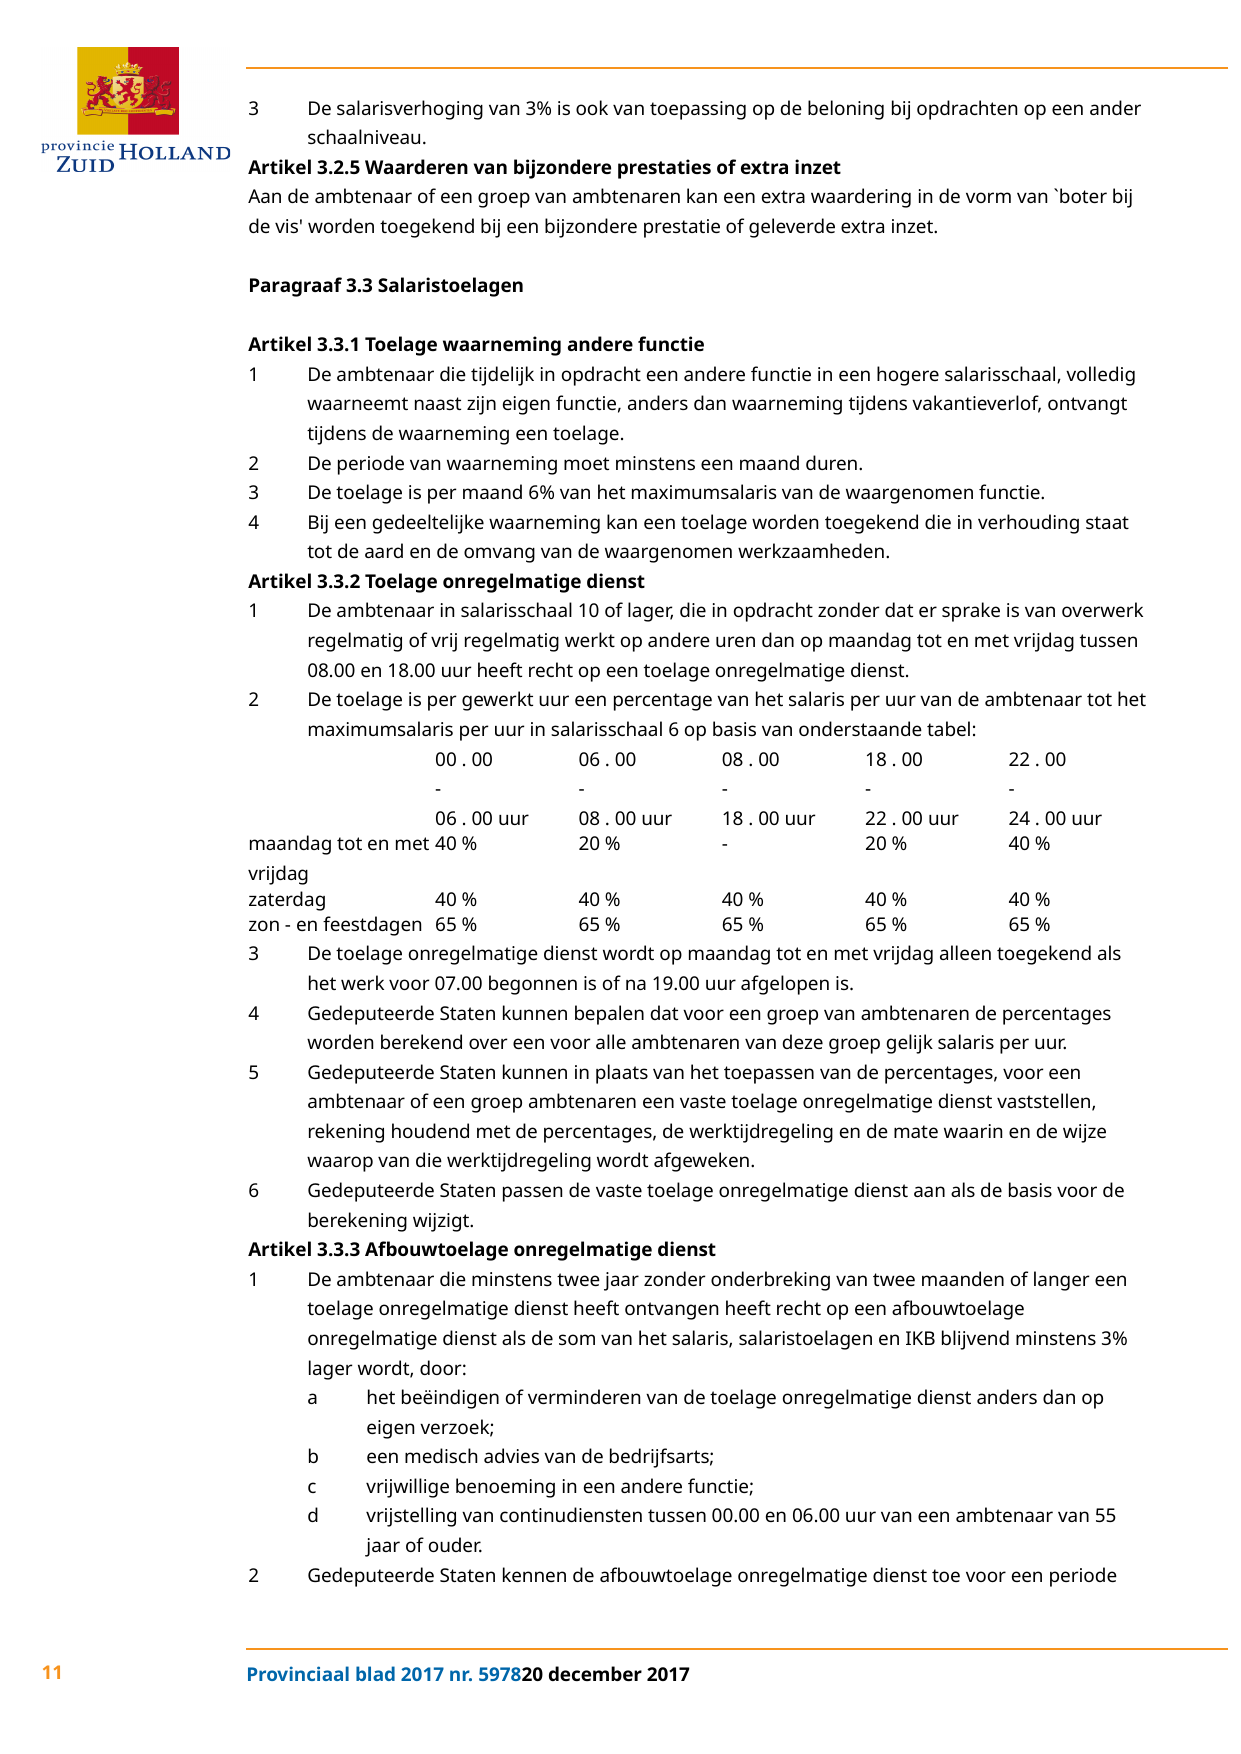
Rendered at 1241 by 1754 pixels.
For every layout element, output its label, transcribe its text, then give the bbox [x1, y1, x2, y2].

table_cell 40 % [435, 831, 578, 886]
list De toelage is per maand 6% van het maximumsalaris van de waargenomen functie. [248, 479, 1152, 505]
list vrijstelling van continudiensten tussen 00.00 en 06.00 uur van een ambtenaar van 55 jaar of ouder. [307, 1503, 1152, 1558]
text Aan de ambtenaar of een groep van ambtenaren kan een extra waardering in de vorm van `boter bij de vis' worden toegekend bij een bijzondere prestatie of geleverde extra inzet. [248, 183, 1152, 239]
text Artikel 3.3.1 Toelage waarneming andere functie [248, 331, 1152, 357]
text Artikel 3.3.2 Toelage onregelmatige dienst [248, 568, 1152, 594]
table_cell 20 % [865, 831, 1008, 886]
list vrijwillige benoeming in een andere functie; [307, 1473, 1152, 1499]
table_cell 40 % [722, 886, 865, 912]
table_cell zaterdag [248, 886, 435, 912]
table_header 08 . 00 - 18 . 00 uur [722, 746, 865, 831]
list De ambtenaar in salarisschaal 10 of lager, die in opdracht zonder dat er sprake is van overwerk regelmatig of vrij regelmatig werkt op andere uren dan op maandag tot en met vrijdag tussen 08.00 en 18.00 uur heeft recht op een toelage onregelmatige dienst. [248, 598, 1152, 683]
table_cell 65 % [435, 912, 578, 937]
table_header 22 . 00 - 24 . 00 uur [1008, 746, 1152, 831]
list De periode van waarneming moet minstens een maand duren. [248, 450, 1152, 476]
list De salarisverhoging van 3% is ook van toepassing op de beloning bij opdrachten op een ander schaalniveau. [248, 95, 1152, 150]
table_cell 40 % [435, 886, 578, 912]
table_header 06 . 00 - 08 . 00 uur [578, 746, 722, 831]
list De toelage is per gewerkt uur een percentage van het salaris per uur van de ambtenaar tot het maximumsalaris per uur in salarisschaal 6 op basis van onderstaande tabel: [248, 686, 1152, 742]
table_cell 65 % [722, 912, 865, 937]
table_cell - [722, 831, 865, 886]
text Artikel 3.3.3 Afbouwtoelage onregelmatige dienst [248, 1236, 1152, 1262]
table_cell 40 % [578, 886, 722, 912]
list Bij een gedeeltelijke waarneming kan een toelage worden toegekend die in verhouding staat tot de aard en de omvang van de waargenomen werkzaamheden. [248, 509, 1152, 564]
table_cell 40 % [865, 886, 1008, 912]
table_cell 65 % [578, 912, 722, 937]
table_header 18 . 00 - 22 . 00 uur [865, 746, 1008, 831]
list De toelage onregelmatige dienst wordt op maandag tot en met vrijdag alleen toegekend als het werk voor 07.00 begonnen is of na 19.00 uur afgelopen is. [248, 941, 1152, 996]
list Gedeputeerde Staten kennen de afbouwtoelage onregelmatige dienst toe voor een periode [248, 1562, 1152, 1588]
table_header [248, 746, 435, 831]
table_cell zon - en feestdagen [248, 912, 435, 937]
table_header 00 . 00 - 06 . 00 uur [435, 746, 578, 831]
list het beëindigen of verminderen van de toelage onregelmatige dienst anders dan op eigen verzoek; [307, 1384, 1152, 1440]
text Artikel 3.2.5 Waarderen van bijzondere prestaties of extra inzet [248, 154, 1152, 180]
list een medisch advies van de bedrijfsarts; [307, 1443, 1152, 1469]
text Paragraaf 3.3 Salaristoelagen [248, 272, 1152, 298]
table_cell maandag tot en met vrijdag [248, 831, 435, 886]
table_cell 40 % [1008, 886, 1152, 912]
list De ambtenaar die tijdelijk in opdracht een andere functie in een hogere salarisschaal, volledig waarneemt naast zijn eigen functie, anders dan waarneming tijdens vakantieverlof, ontvangt tijdens de waarneming een toelage. [248, 361, 1152, 446]
list Gedeputeerde Staten kunnen bepalen dat voor een groep van ambtenaren de percentages worden berekend over een voor alle ambtenaren van deze groep gelijk salaris per uur. [248, 1000, 1152, 1055]
list Gedeputeerde Staten kunnen in plaats van het toepassen van de percentages, voor een ambtenaar of een groep ambtenaren een vaste toelage onregelmatige dienst vaststellen, rekening houdend met de percentages, de werktijdregeling en de mate waarin en de wijze waarop van die werktijdregeling wordt afgeweken. [248, 1059, 1152, 1173]
table_cell 40 % [1008, 831, 1152, 886]
list Gedeputeerde Staten passen de vaste toelage onregelmatige dienst aan als de basis voor de berekening wijzigt. [248, 1177, 1152, 1233]
list De ambtenaar die minstens twee jaar zonder onderbreking van twee maanden of langer een toelage onregelmatige dienst heeft ontvangen heeft recht op een afbouwtoelage onregelmatige dienst als de som van het salaris, salaristoelagen en IKB blijvend minstens 3% lager wordt, door: [248, 1266, 1152, 1381]
picture [41, 47, 231, 172]
table_cell 20 % [578, 831, 722, 886]
table_cell 65 % [865, 912, 1008, 937]
table_cell 65 % [1008, 912, 1152, 937]
